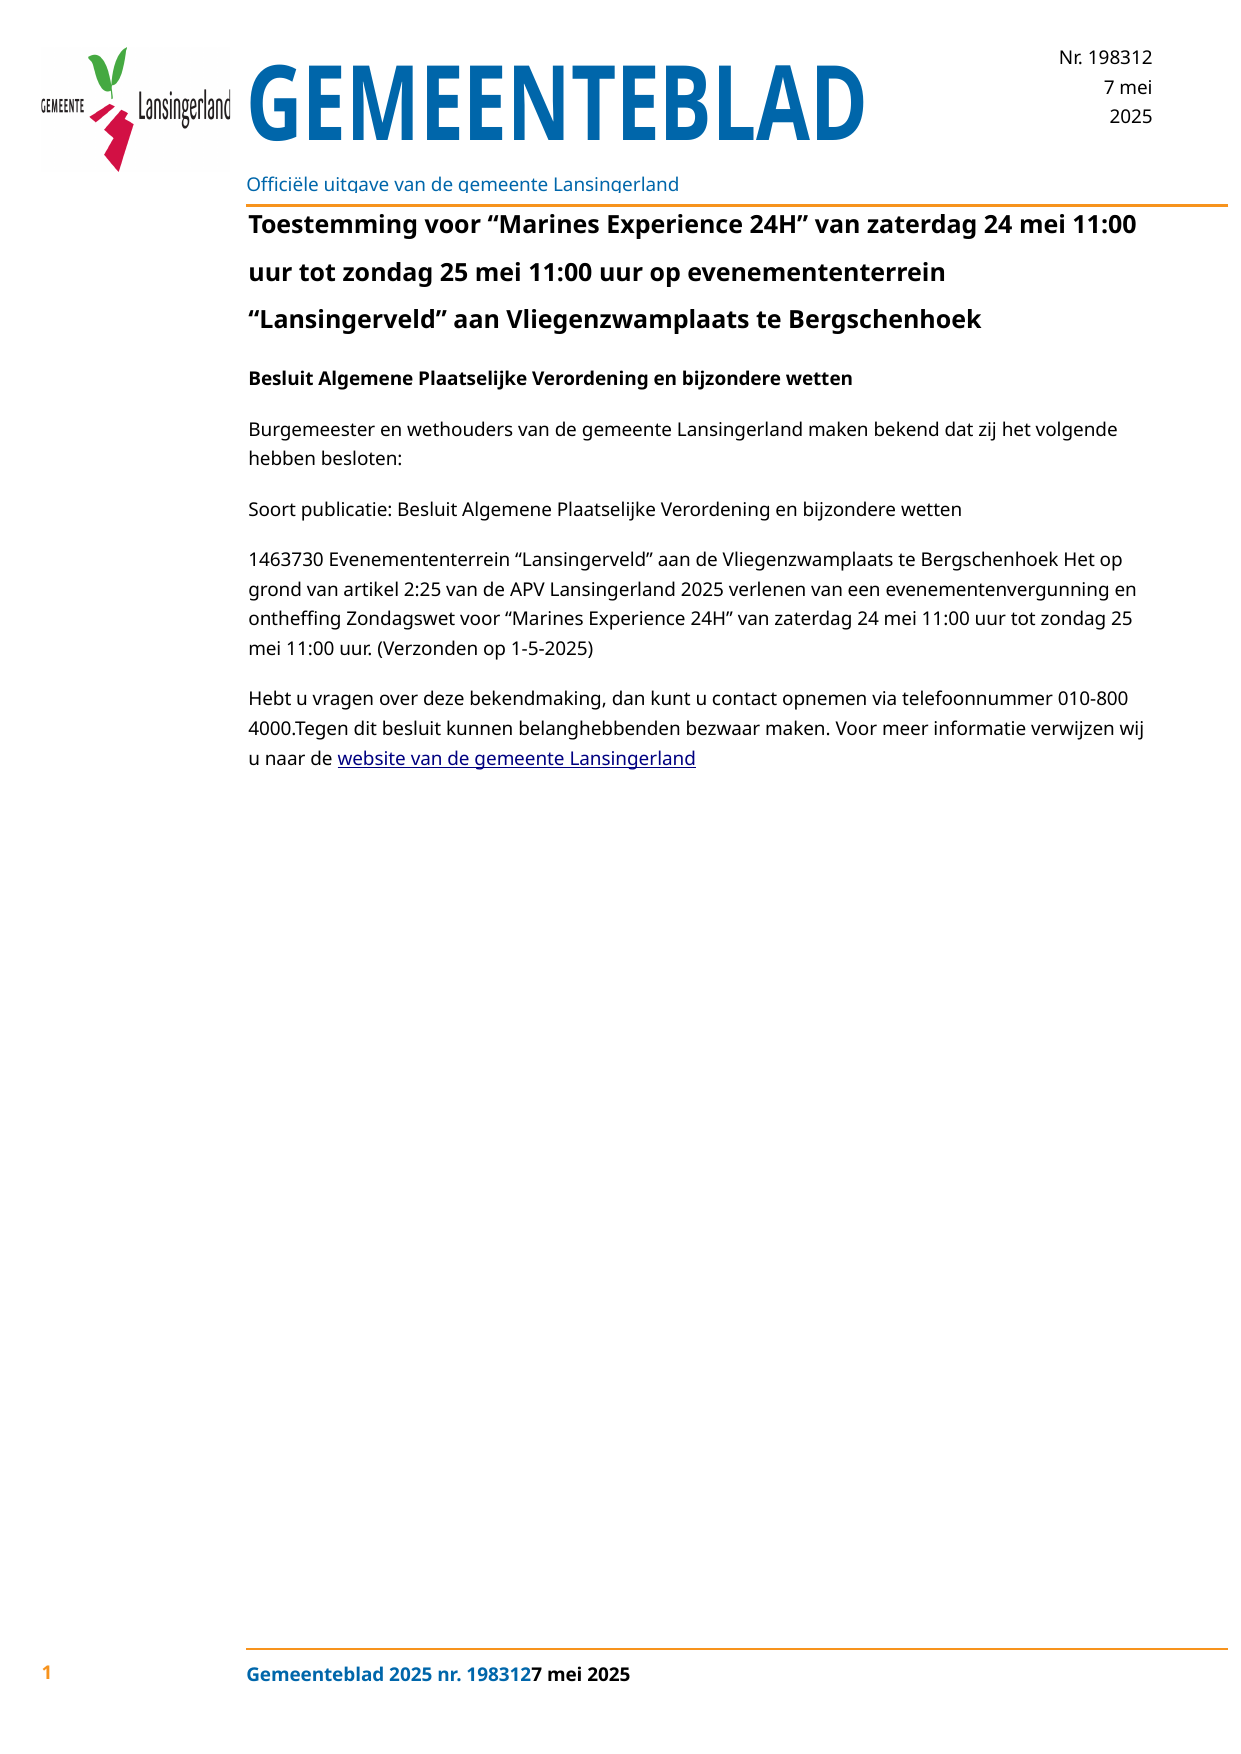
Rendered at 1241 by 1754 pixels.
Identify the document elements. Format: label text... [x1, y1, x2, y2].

text Soort publicatie: Besluit Algemene Plaatselijke Verordening en bijzondere wetten [248, 496, 1152, 522]
text Hebt u vragen over deze bekendmaking, dan kunt u contact opnemen via telefoonnummer 010-800 4000.Tegen dit besluit kunnen belanghebbenden bezwaar maken. Voor meer informatie verwijzen wij u naar de website van de gemeente Lansingerland [248, 686, 1152, 770]
text Burgemeester en wethouders van de gemeente Lansingerland maken bekend dat zij het volgende hebben besloten: [248, 416, 1152, 471]
text Besluit Algemene Plaatselijke Verordening en bijzondere wetten [248, 366, 1152, 391]
text Toestemming voor “Marines Experience 24H” van zaterdag 24 mei 11:00 uur tot zondag 25 mei 11:00 uur op evenemententerrein “Lansingerveld” aan Vliegenzwamplaats te Bergschenhoek [248, 207, 1152, 336]
text 1463730 Evenemententerrein “Lansingerveld” aan de Vliegenzwamplaats te Bergschenhoek Het op grond van artikel 2:25 van de APV Lansingerland 2025 verlenen van een evenementenvergunning en ontheffing Zondagswet voor “Marines Experience 24H” van zaterdag 24 mei 11:00 uur tot zondag 25 mei 11:00 uur. (Verzonden op 1-5-2025) [248, 546, 1152, 661]
picture [41, 47, 231, 172]
